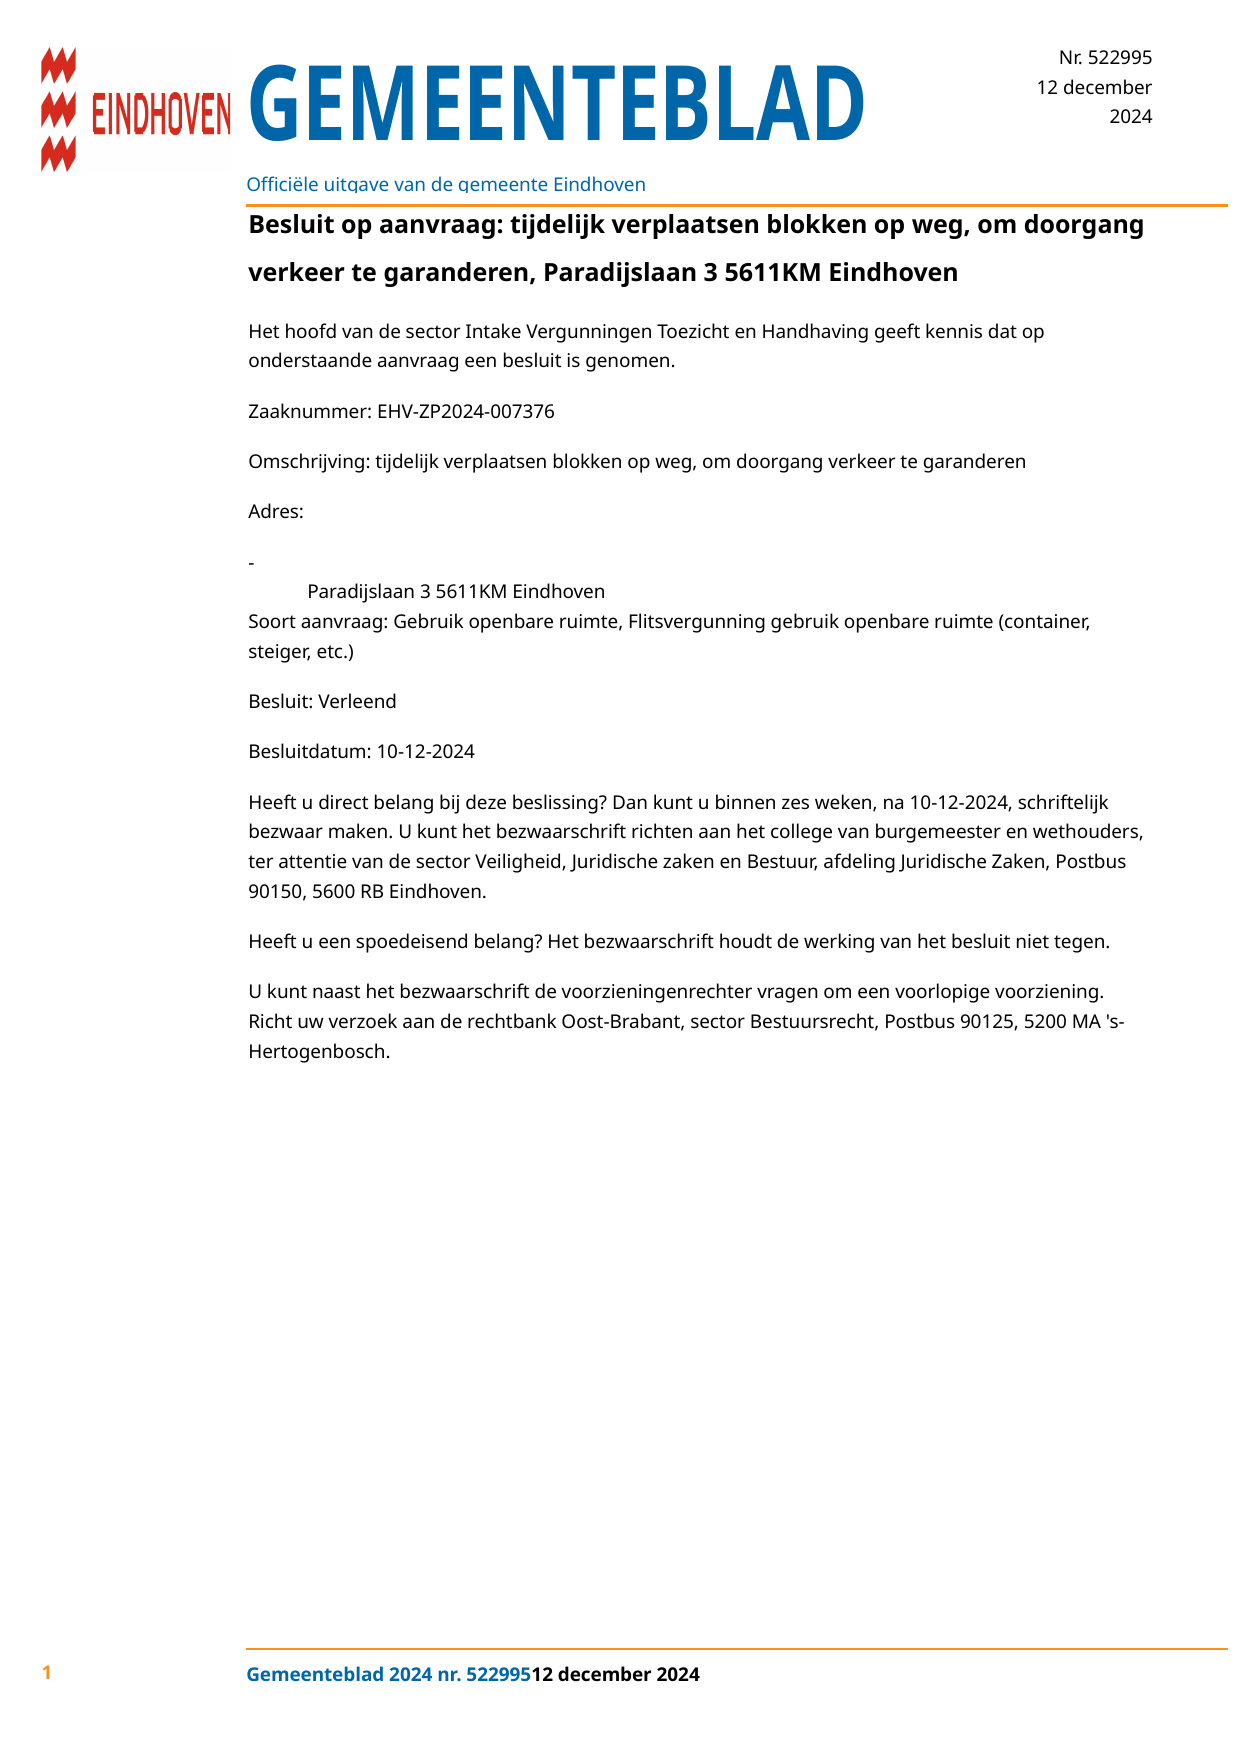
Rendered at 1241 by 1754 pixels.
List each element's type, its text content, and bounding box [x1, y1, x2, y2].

text Zaaknummer: EHV-ZP2024-007376 [248, 398, 1152, 424]
text Het hoofd van de sector Intake Vergunningen Toezicht en Handhaving geeft kennis dat op onderstaande aanvraag een besluit is genomen. [248, 318, 1152, 373]
text U kunt naast het bezwaarschrift de voorzieningenrechter vragen om een voorlopige voorziening. Richt uw verzoek aan de rechtbank Oost-Brabant, sector Bestuursrecht, Postbus 90125, 5200 MA 's-Hertogenbosch. [248, 979, 1152, 1064]
text Besluit op aanvraag: tijdelijk verplaatsen blokken op weg, om doorgang verkeer te garanderen, Paradijslaan 3 5611KM Eindhoven [248, 207, 1152, 288]
list Paradijslaan 3 5611KM Eindhoven [248, 579, 1152, 604]
picture [41, 47, 231, 172]
text Heeft u een spoedeisend belang? Het bezwaarschrift houdt de werking van het besluit niet tegen. [248, 928, 1152, 954]
text Adres: [248, 499, 1152, 524]
text Besluitdatum: 10-12-2024 [248, 739, 1152, 764]
text Besluit: Verleend [248, 688, 1152, 714]
text Omschrijving: tijdelijk verplaatsen blokken op weg, om doorgang verkeer te garanderen [248, 448, 1152, 474]
text Soort aanvraag: Gebruik openbare ruimte, Flitsvergunning gebruik openbare ruimte (container, steiger, etc.) [248, 608, 1152, 664]
text Heeft u direct belang bij deze beslissing? Dan kunt u binnen zes weken, na 10-12-2024, schriftelijk bezwaar maken. U kunt het bezwaarschrift richten aan het college van burgemeester en wethouders, ter attentie van de sector Veiligheid, Juridische zaken en Bestuur, afdeling Juridische Zaken, Postbus 90150, 5600 RB Eindhoven. [248, 789, 1152, 904]
